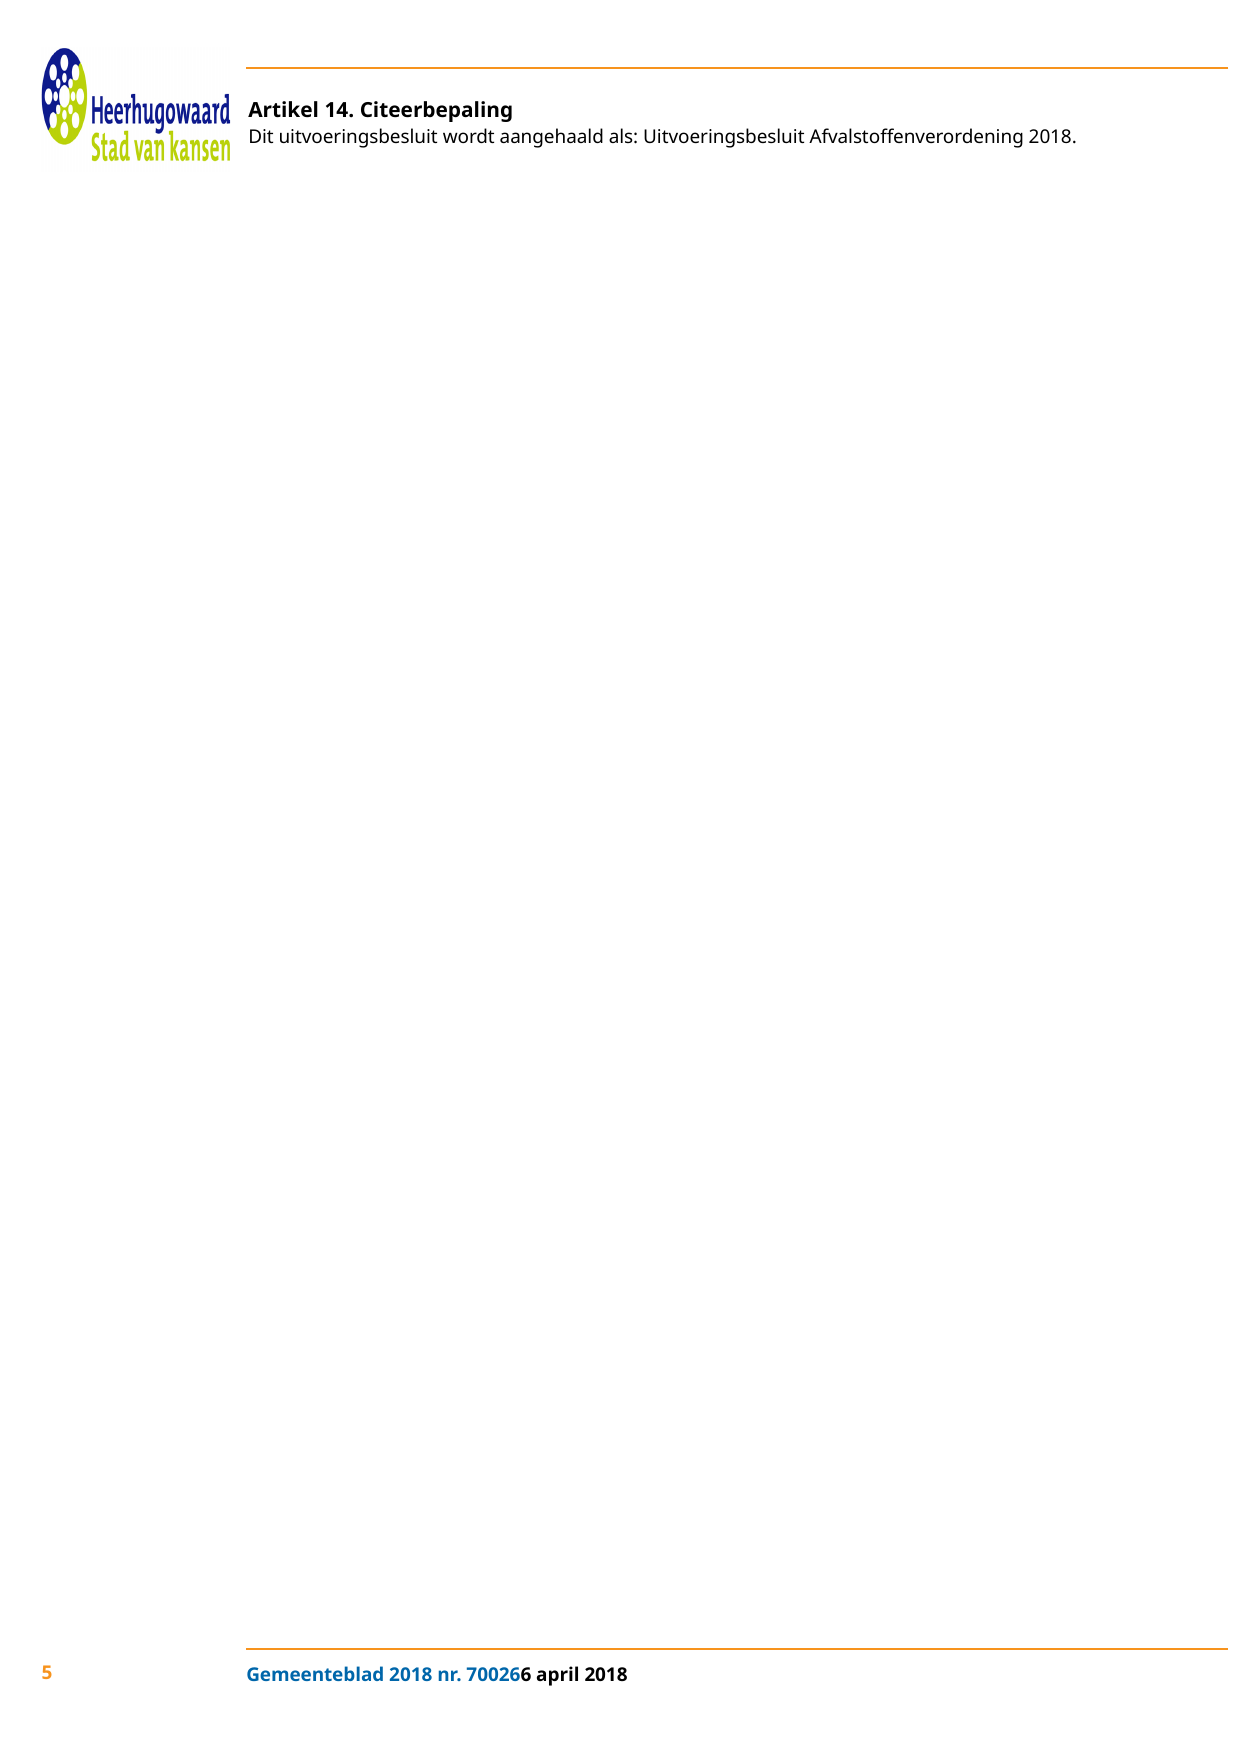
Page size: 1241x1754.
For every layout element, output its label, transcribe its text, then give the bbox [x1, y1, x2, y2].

picture [41, 47, 231, 172]
text Artikel 14. Citeerbepaling [248, 95, 1152, 123]
text Dit uitvoeringsbesluit wordt aangehaald als: Uitvoeringsbesluit Afvalstoffenverordening 2018. [248, 123, 1152, 149]
